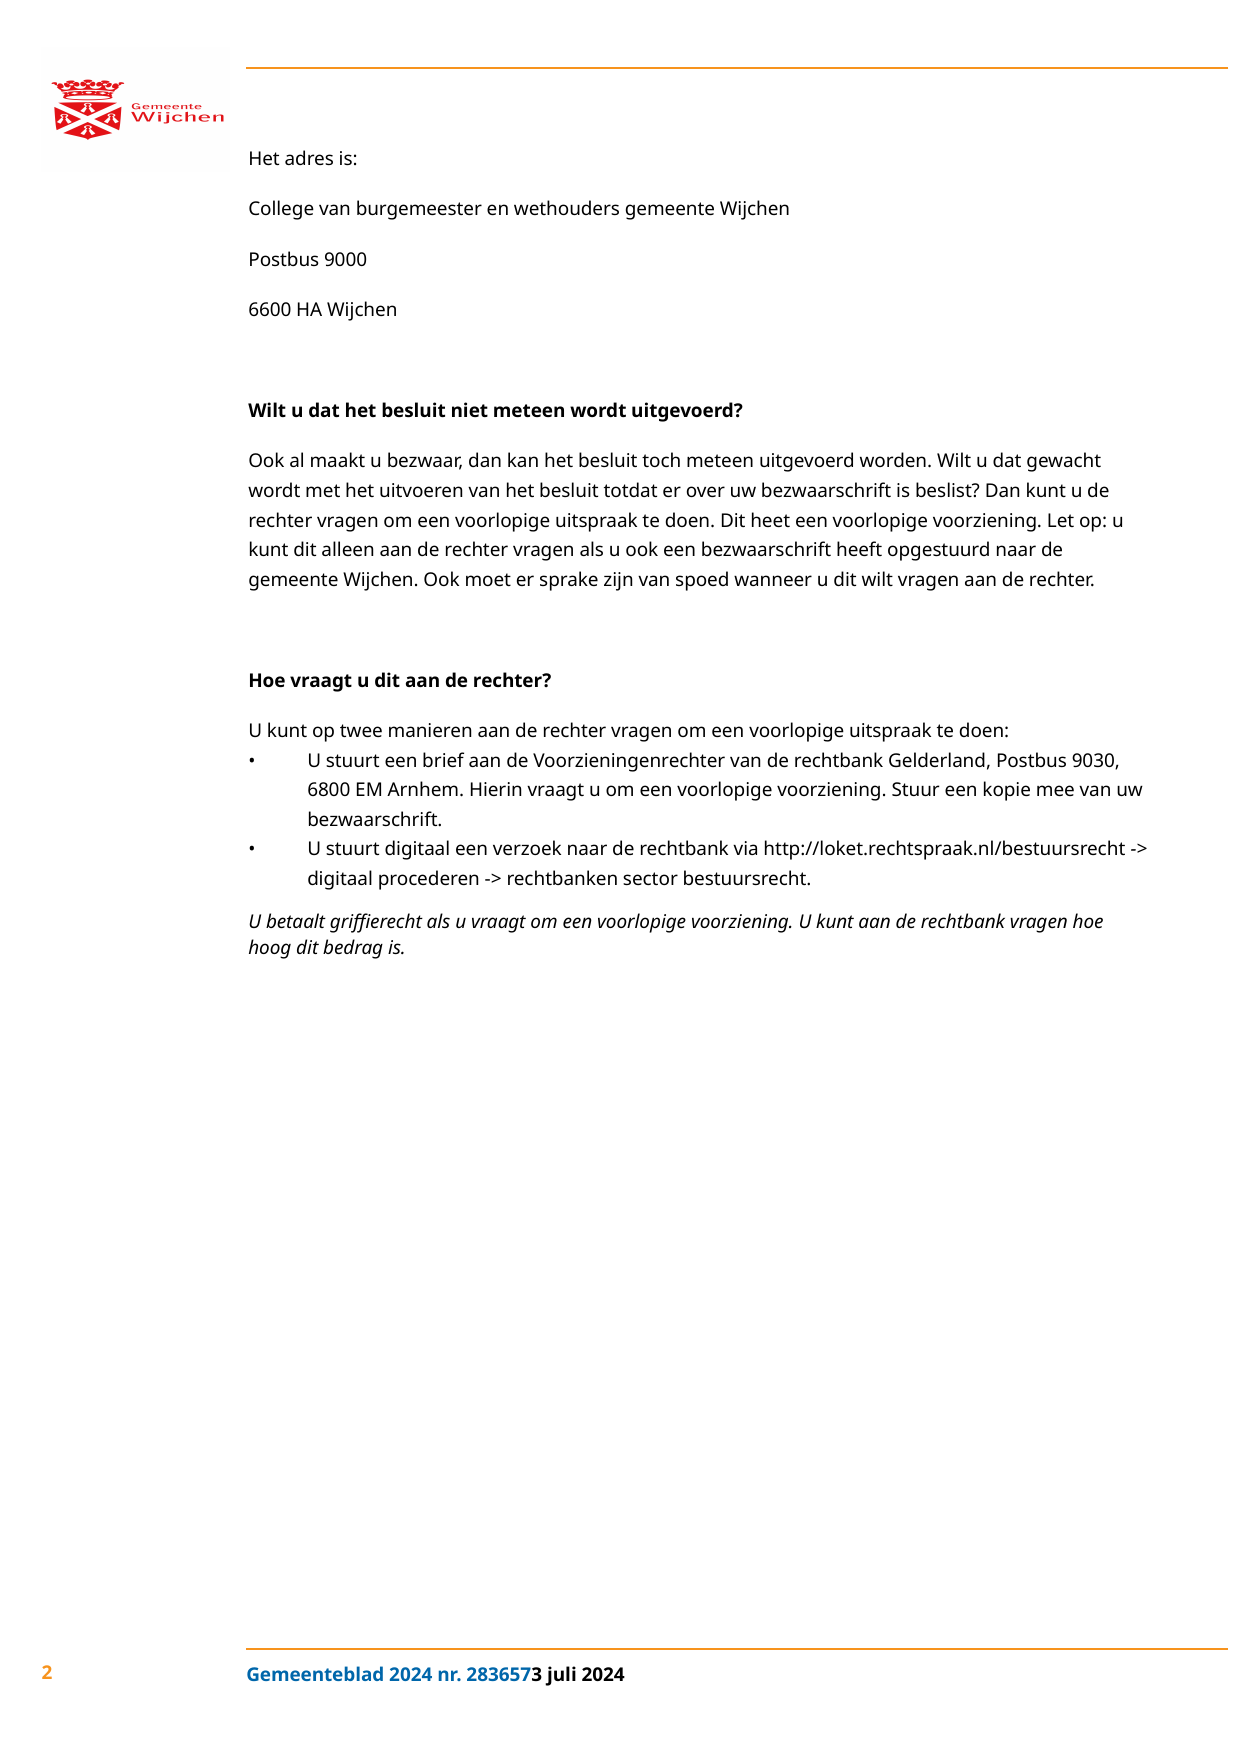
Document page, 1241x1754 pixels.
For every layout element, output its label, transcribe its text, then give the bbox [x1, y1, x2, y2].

text Ook al maakt u bezwaar, dan kan het besluit toch meteen uitgevoerd worden. Wilt u dat gewacht wordt met het uitvoeren van het besluit totdat er over uw bezwaarschrift is beslist? Dan kunt u de rechter vragen om een voorlopige uitspraak te doen. Dit heet een voorlopige voorziening. Let op: u kunt dit alleen aan de rechter vragen als u ook een bezwaarschrift heeft opgestuurd naar de gemeente Wijchen. Ook moet er sprake zijn van spoed wanneer u dit wilt vragen aan de rechter. [248, 448, 1152, 592]
text Het adres is: [248, 145, 1152, 171]
text Wilt u dat het besluit niet meteen wordt uitgevoerd? [248, 397, 1152, 423]
text College van burgemeester en wethouders gemeente Wijchen [248, 196, 1152, 221]
list U stuurt een brief aan de Voorzieningenrechter van de rechtbank Gelderland, Postbus 9030, 6800 EM Arnhem. Hierin vraagt u om een voorlopige voorziening. Stuur een kopie mee van uw bezwaarschrift. [248, 747, 1152, 832]
text U kunt op twee manieren aan de rechter vragen om een voorlopige uitspraak te doen: [248, 717, 1152, 743]
text Hoe vraagt u dit aan de rechter? [248, 667, 1152, 693]
text U betaalt griffierecht als u vraagt om een voorlopige voorziening. U kunt aan de rechtbank vragen hoe hoog dit bedrag is. [248, 908, 1152, 960]
text 6600 HA Wijchen [248, 296, 1152, 322]
list U stuurt digitaal een verzoek naar de rechtbank via http://loket.rechtspraak.nl/bestuursrecht -> digitaal procederen -> rechtbanken sector bestuursrecht. [248, 836, 1152, 891]
text Postbus 9000 [248, 246, 1152, 272]
picture [41, 47, 231, 172]
